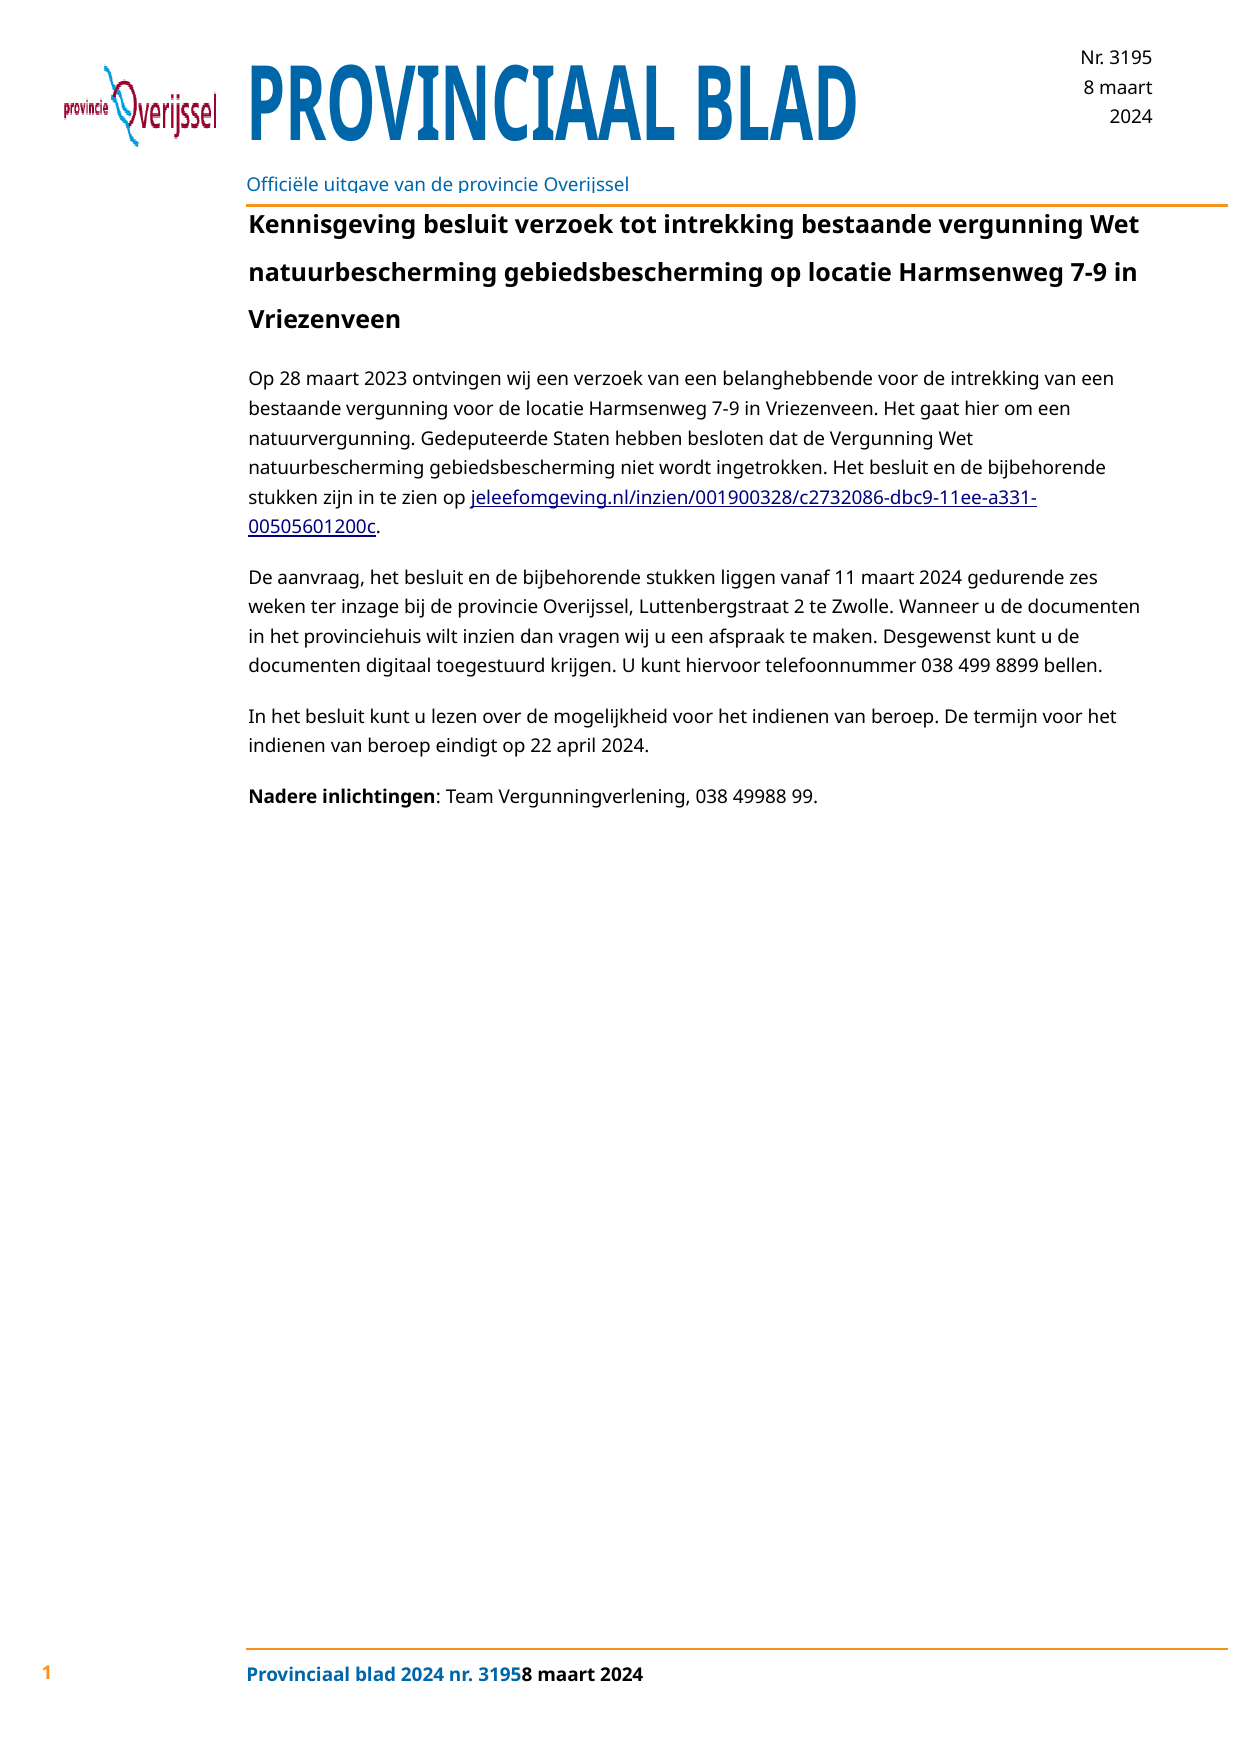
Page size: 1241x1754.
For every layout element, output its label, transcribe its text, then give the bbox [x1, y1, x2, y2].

text In het besluit kunt u lezen over de mogelijkheid voor het indienen van beroep. De termijn voor het indienen van beroep eindigt op 22 april 2024. [248, 703, 1152, 758]
text Kennisgeving besluit verzoek tot intrekking bestaande vergunning Wet natuurbescherming gebiedsbescherming op locatie Harmsenweg 7-9 in Vriezenveen [248, 207, 1152, 336]
text De aanvraag, het besluit en de bijbehorende stukken liggen vanaf 11 maart 2024 gedurende zes weken ter inzage bij de provincie Overijssel, Luttenbergstraat 2 te Zwolle. Wanneer u de documenten in het provinciehuis wilt inzien dan vragen wij u een afspraak te maken. Desgewenst kunt u de documenten digitaal toegestuurd krijgen. U kunt hiervoor telefoonnummer 038 499 8899 bellen. [248, 564, 1152, 678]
picture [41, 47, 231, 172]
text Nadere inlichtingen: Team Vergunningverlening, 038 49988 99. [248, 783, 1152, 809]
text Op 28 maart 2023 ontvingen wij een verzoek van een belanghebbende voor de intrekking van een bestaande vergunning voor de locatie Harmsenweg 7-9 in Vriezenveen. Het gaat hier om een natuurvergunning. Gedeputeerde Staten hebben besloten dat de Vergunning Wet natuurbescherming gebiedsbescherming niet wordt ingetrokken. Het besluit en de bijbehorende stukken zijn in te zien op jeleefomgeving.nl/inzien/001900328/c2732086-dbc9-11ee-a331-00505601200c. [248, 366, 1152, 539]
